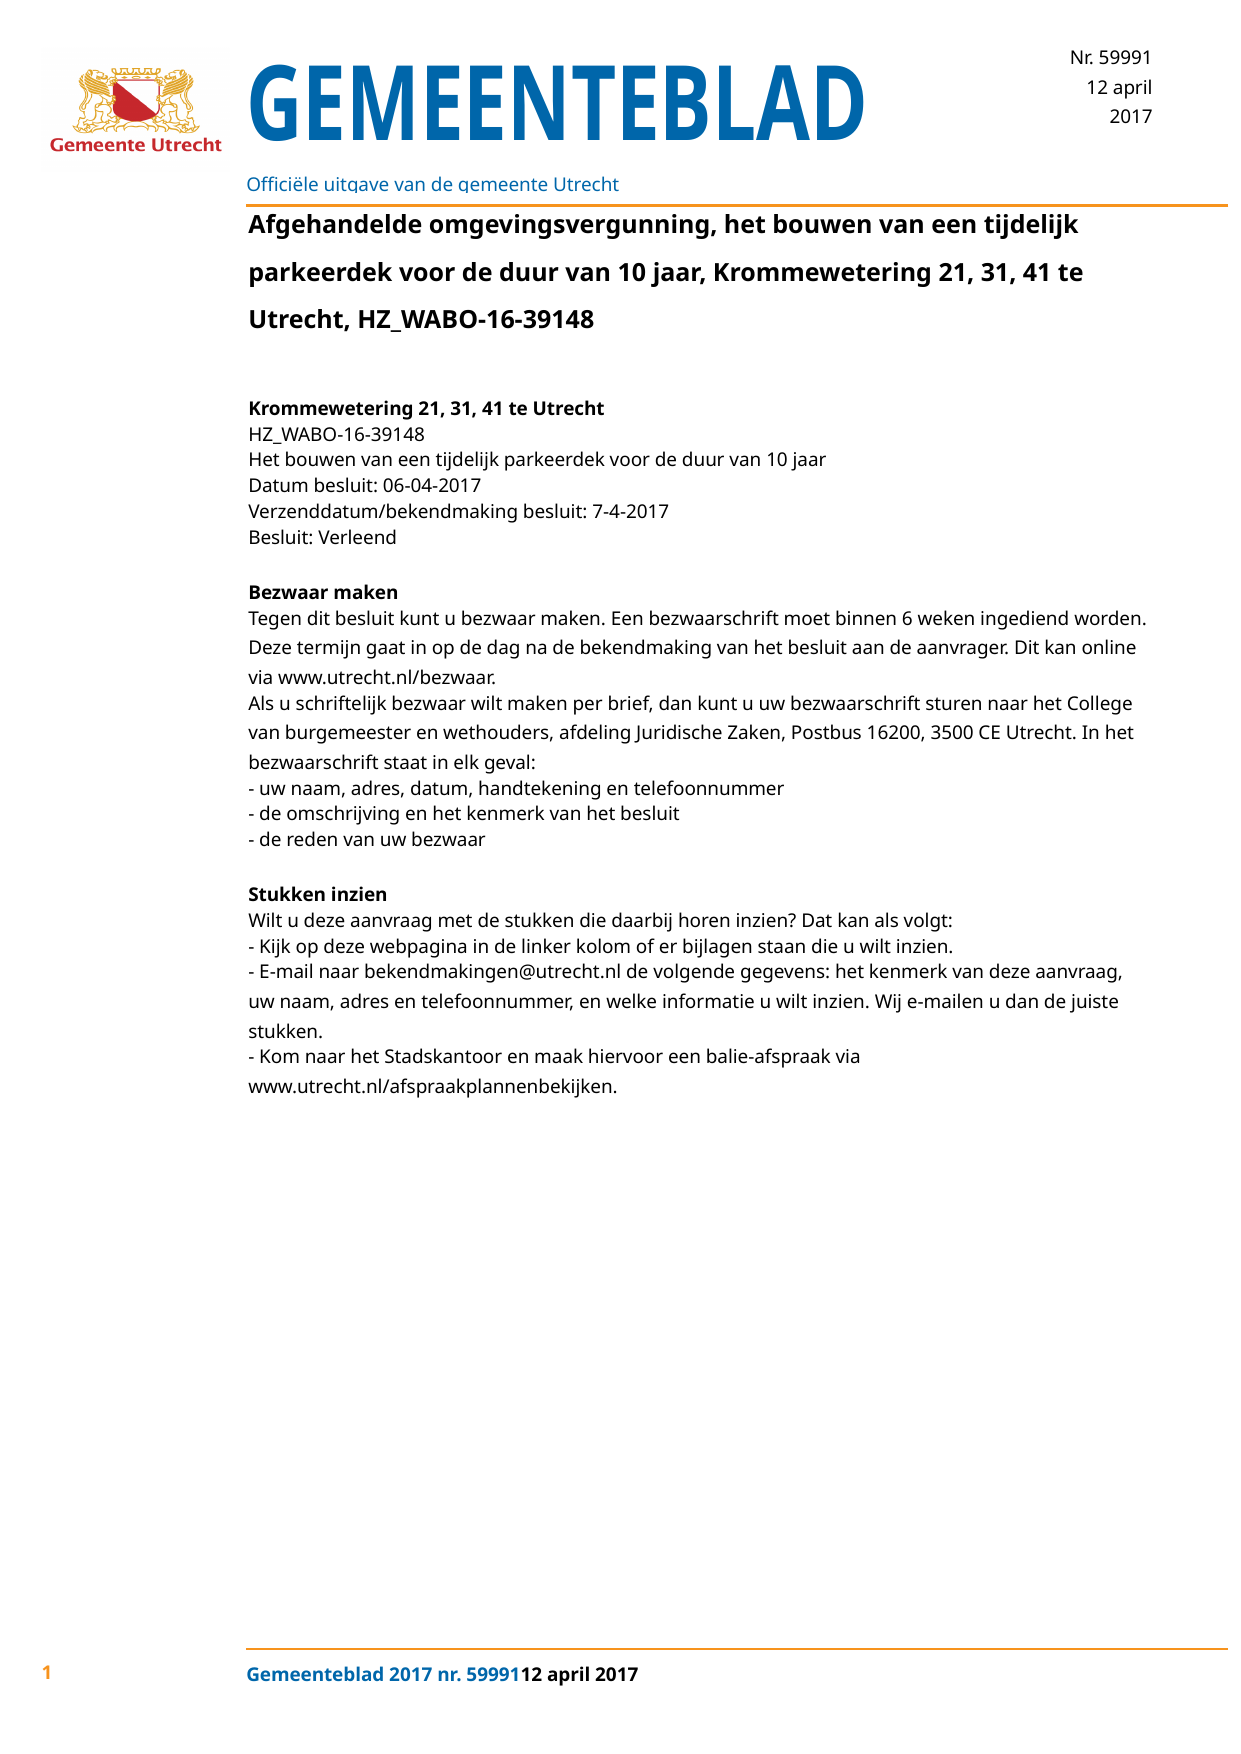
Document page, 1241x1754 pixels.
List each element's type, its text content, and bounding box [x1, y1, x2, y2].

table_cell - de omschrijving en het kenmerk van het besluit [248, 800, 1152, 826]
table_cell Stukken inzien [248, 881, 1152, 907]
table_cell Datum besluit: 06-04-2017 [248, 473, 1152, 498]
table_cell Besluit: Verleend [248, 524, 1152, 579]
table_cell - uw naam, adres, datum, handtekening en telefoonnummer [248, 775, 1152, 800]
table_cell Het bouwen van een tijdelijk parkeerdek voor de duur van 10 jaar [248, 447, 1152, 472]
table_cell - Kijk op deze webpagina in de linker kolom of er bijlagen staan die u wilt inzien. [248, 933, 1152, 959]
table_cell Bezwaar maken [248, 579, 1152, 605]
table_cell - Kom naar het Stadskantoor en maak hiervoor een balie-afspraak via www.utrecht.nl/afspraakplannenbekijken. [248, 1044, 1152, 1099]
table_cell - E-mail naar bekendmakingen@utrecht.nl de volgende gegevens: het kenmerk van deze aanvraag, uw naam, adres en telefoonnummer, en welke informatie u wilt inzien. Wij e-mailen u dan de juiste stukken. [248, 959, 1152, 1043]
picture [41, 47, 231, 172]
table_header Krommewetering 21, 31, 41 te Utrecht [248, 395, 1152, 421]
table_cell Wilt u deze aanvraag met de stukken die daarbij horen inzien? Dat kan als volgt: [248, 907, 1152, 933]
table_cell Als u schriftelijk bezwaar wilt maken per brief, dan kunt u uw bezwaarschrift sturen naar het College van burgemeester en wethouders, afdeling Juridische Zaken, Postbus 16200, 3500 CE Utrecht. In het bezwaarschrift staat in elk geval: [248, 690, 1152, 775]
text Afgehandelde omgevingsvergunning, het bouwen van een tijdelijk parkeerdek voor de duur van 10 jaar, Krommewetering 21, 31, 41 te Utrecht, HZ_WABO-16-39148 [248, 207, 1152, 336]
table_cell HZ_WABO-16-39148 [248, 421, 1152, 447]
table_cell Tegen dit besluit kunt u bezwaar maken. Een bezwaarschrift moet binnen 6 weken ingediend worden. Deze termijn gaat in op de dag na de bekendmaking van het besluit aan de aanvrager. Dit kan online via www.utrecht.nl/bezwaar. [248, 605, 1152, 690]
table_cell - de reden van uw bezwaar [248, 826, 1152, 881]
table_cell Verzenddatum/bekendmaking besluit: 7-4-2017 [248, 498, 1152, 524]
